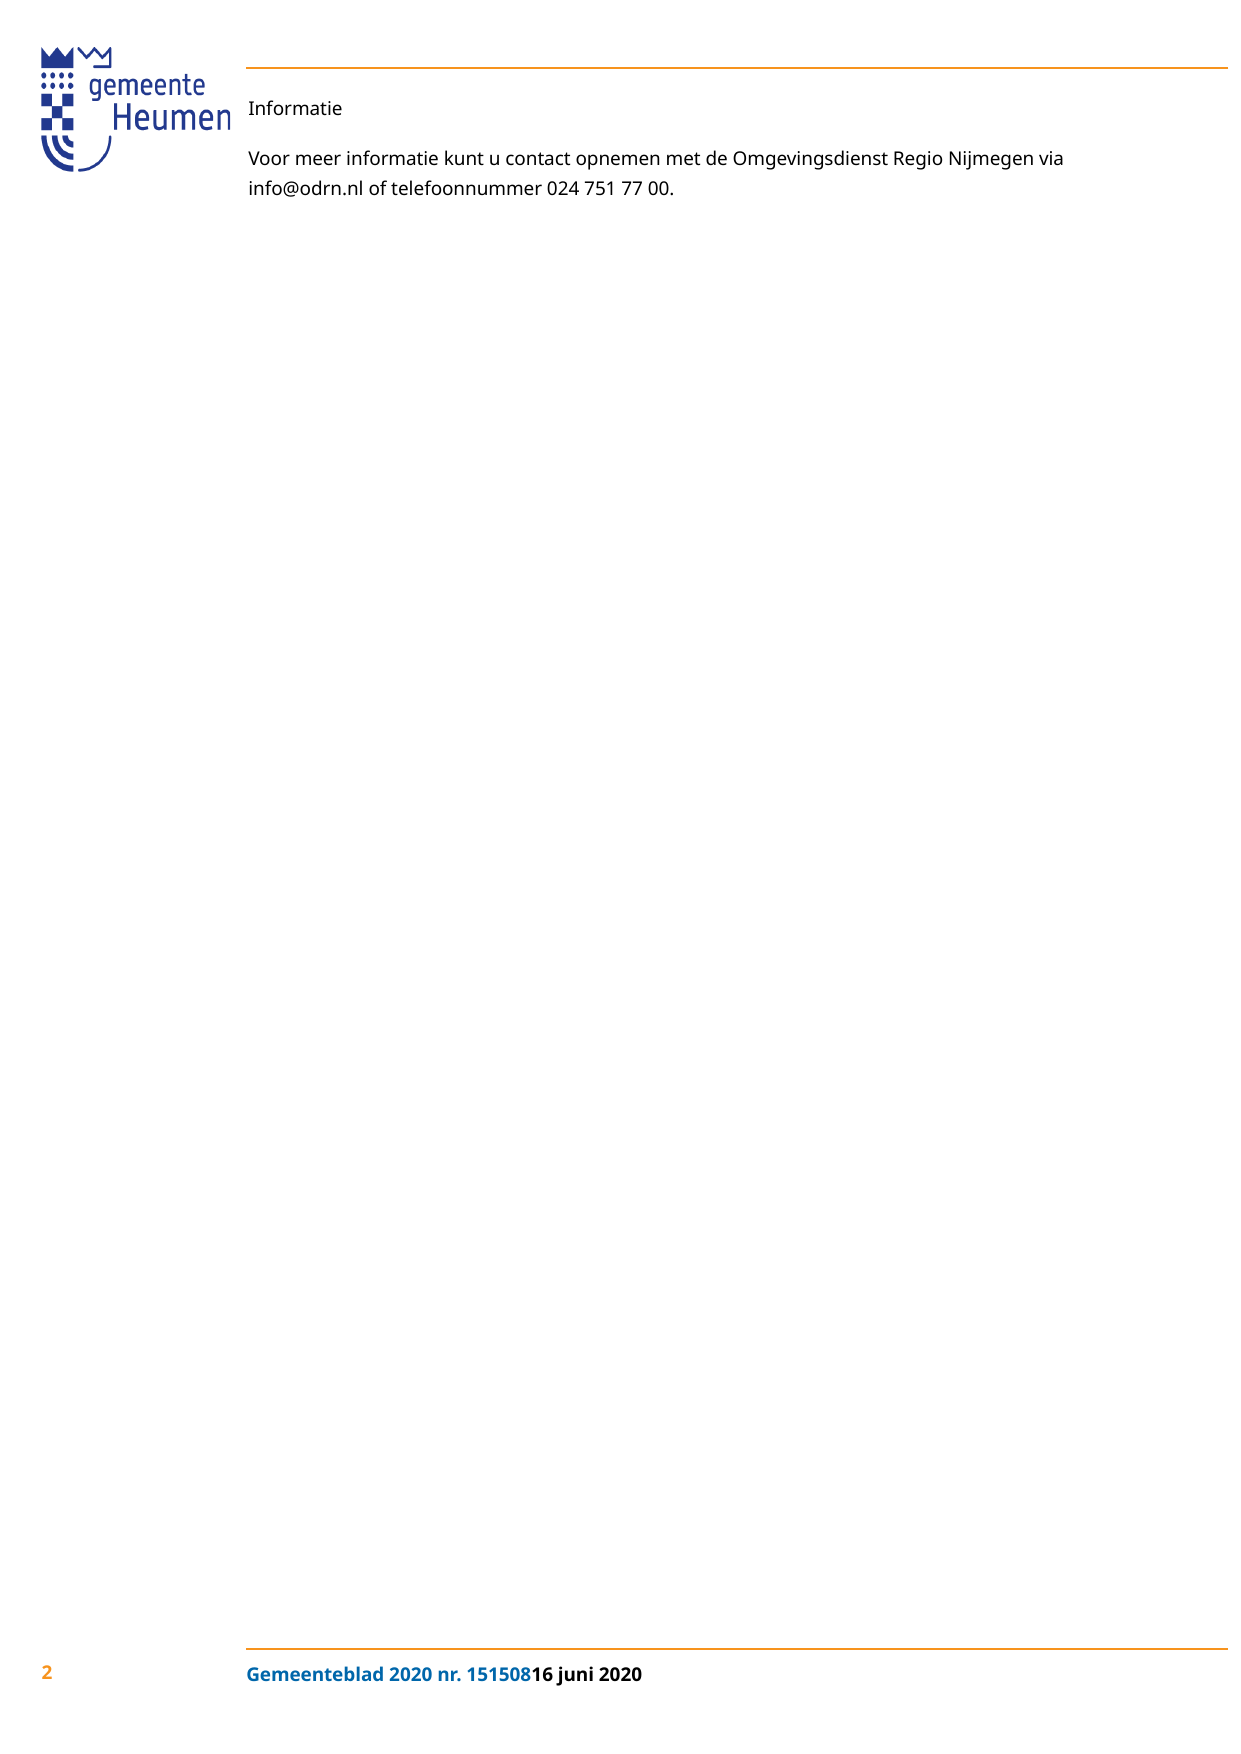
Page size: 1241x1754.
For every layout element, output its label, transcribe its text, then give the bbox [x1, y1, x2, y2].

picture [41, 47, 231, 172]
text Voor meer informatie kunt u contact opnemen met de Omgevingsdienst Regio Nijmegen via info@odrn.nl of telefoonnummer 024 751 77 00. [248, 145, 1152, 201]
text Informatie [248, 95, 1152, 121]
